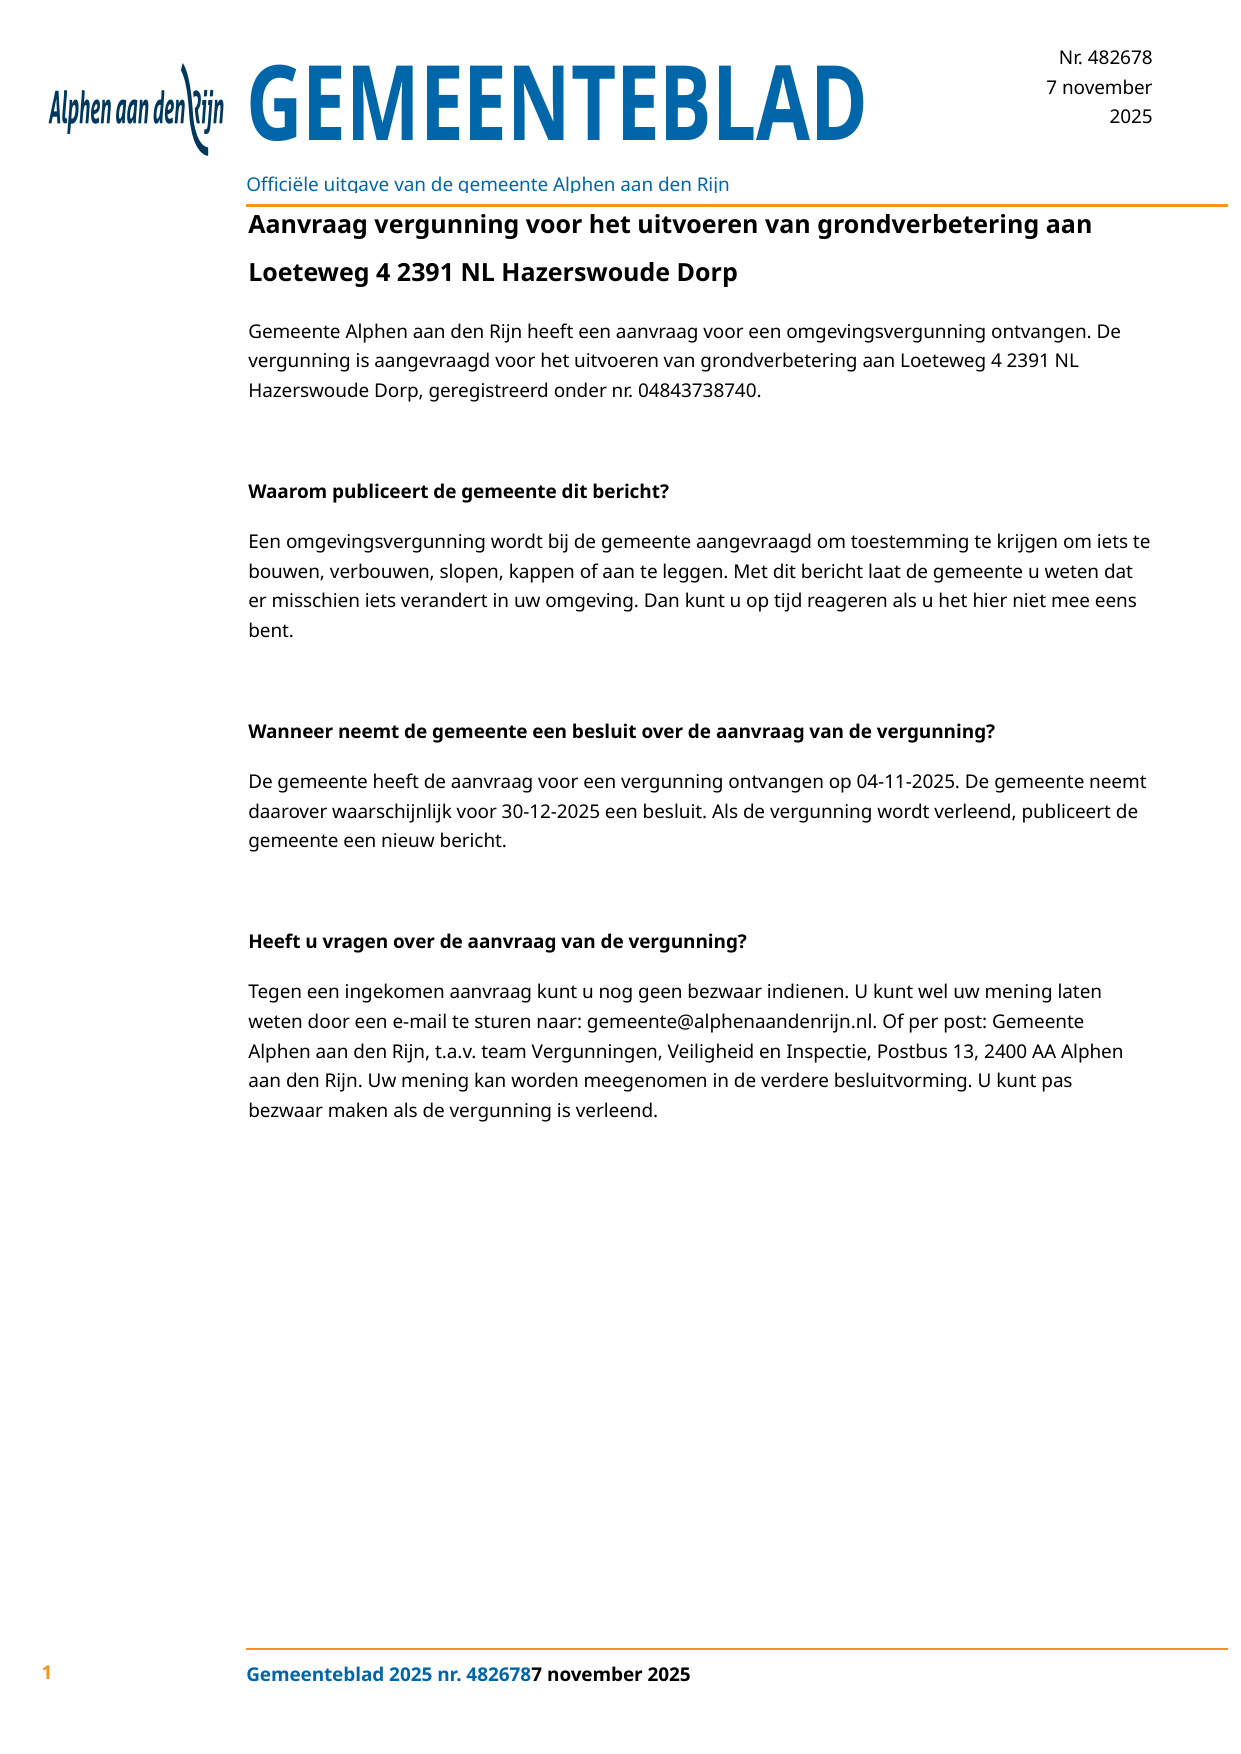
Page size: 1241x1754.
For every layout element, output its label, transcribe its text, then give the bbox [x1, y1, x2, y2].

text Heeft u vragen over de aanvraag van de vergunning? [248, 928, 1152, 954]
text Wanneer neemt de gemeente een besluit over de aanvraag van de vergunning? [248, 718, 1152, 744]
text Gemeente Alphen aan den Rijn heeft een aanvraag voor een omgevingsvergunning ontvangen. De vergunning is aangevraagd voor het uitvoeren van grondverbetering aan Loeteweg 4 2391 NL Hazerswoude Dorp, geregistreerd onder nr. 04843738740. [248, 318, 1152, 403]
text Waarom publiceert de gemeente dit bericht? [248, 478, 1152, 504]
text De gemeente heeft de aanvraag voor een vergunning ontvangen op 04-11-2025. De gemeente neemt daarover waarschijnlijk voor 30-12-2025 een besluit. Als de vergunning wordt verleend, publiceert de gemeente een nieuw bericht. [248, 768, 1152, 853]
text Aanvraag vergunning voor het uitvoeren van grondverbetering aan Loeteweg 4 2391 NL Hazerswoude Dorp [248, 207, 1152, 288]
picture [41, 47, 231, 172]
text Een omgevingsvergunning wordt bij de gemeente aangevraagd om toestemming te krijgen om iets te bouwen, verbouwen, slopen, kappen of aan te leggen. Met dit bericht laat de gemeente u weten dat er misschien iets verandert in uw omgeving. Dan kunt u op tijd reageren als u het hier niet mee eens bent. [248, 528, 1152, 643]
text Tegen een ingekomen aanvraag kunt u nog geen bezwaar indienen. U kunt wel uw mening laten weten door een e-mail te sturen naar: gemeente@alphenaandenrijn.nl. Of per post: Gemeente Alphen aan den Rijn, t.a.v. team Vergunningen, Veiligheid en Inspectie, Postbus 13, 2400 AA Alphen aan den Rijn. Uw mening kan worden meegenomen in de verdere besluitvorming. U kunt pas bezwaar maken als de vergunning is verleend. [248, 979, 1152, 1123]
